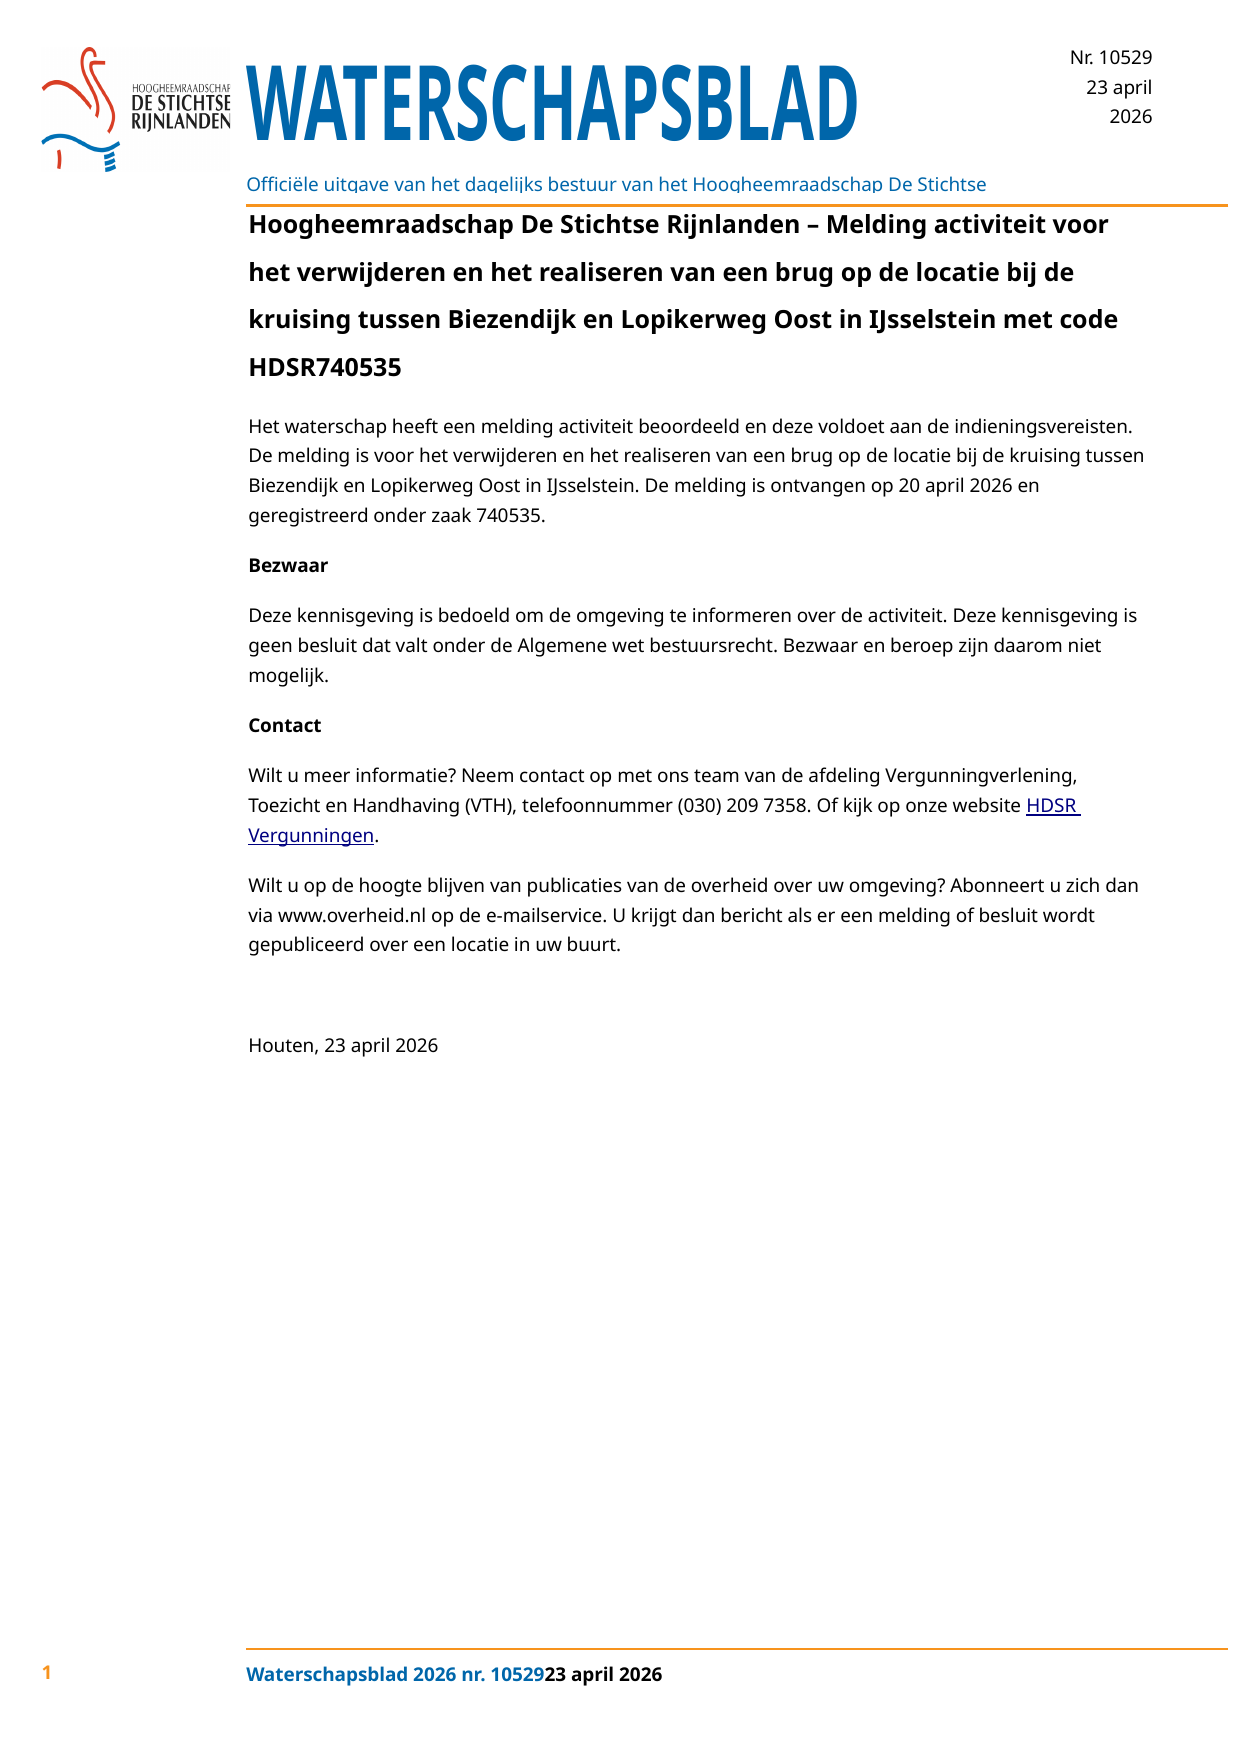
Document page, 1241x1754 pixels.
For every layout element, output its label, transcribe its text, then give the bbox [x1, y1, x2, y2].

text Contact [248, 712, 1152, 738]
text Deze kennisgeving is bedoeld om de omgeving te informeren over de activiteit. Deze kennisgeving is geen besluit dat valt onder de Algemene wet bestuursrecht. Bezwaar en beroep zijn daarom niet mogelijk. [248, 603, 1152, 688]
text Bezwaar [248, 552, 1152, 578]
text Hoogheemraadschap De Stichtse Rijnlanden – Melding activiteit voor het verwijderen en het realiseren van een brug op de locatie bij de kruising tussen Biezendijk en Lopikerweg Oost in IJsselstein met code HDSR740535 [248, 207, 1152, 384]
picture [41, 47, 231, 172]
text Houten, 23 april 2026 [248, 1032, 1152, 1058]
text Het waterschap heeft een melding activiteit beoordeeld en deze voldoet aan de indieningsvereisten. De melding is voor het verwijderen en het realiseren van een brug op de locatie bij de kruising tussen Biezendijk en Lopikerweg Oost in IJsselstein. De melding is ontvangen op 20 april 2026 en geregistreerd onder zaak 740535. [248, 413, 1152, 528]
text Wilt u meer informatie? Neem contact op met ons team van de afdeling Vergunningverlening, Toezicht en Handhaving (VTH), telefoonnummer (030) 209 7358. Of kijk op onze website HDSR Vergunningen. [248, 763, 1152, 848]
text Wilt u op de hoogte blijven van publicaties van de overheid over uw omgeving? Abonneert u zich dan via www.overheid.nl op de e-mailservice. U krijgt dan bericht als er een melding of besluit wordt gepubliceerd over een locatie in uw buurt. [248, 872, 1152, 957]
